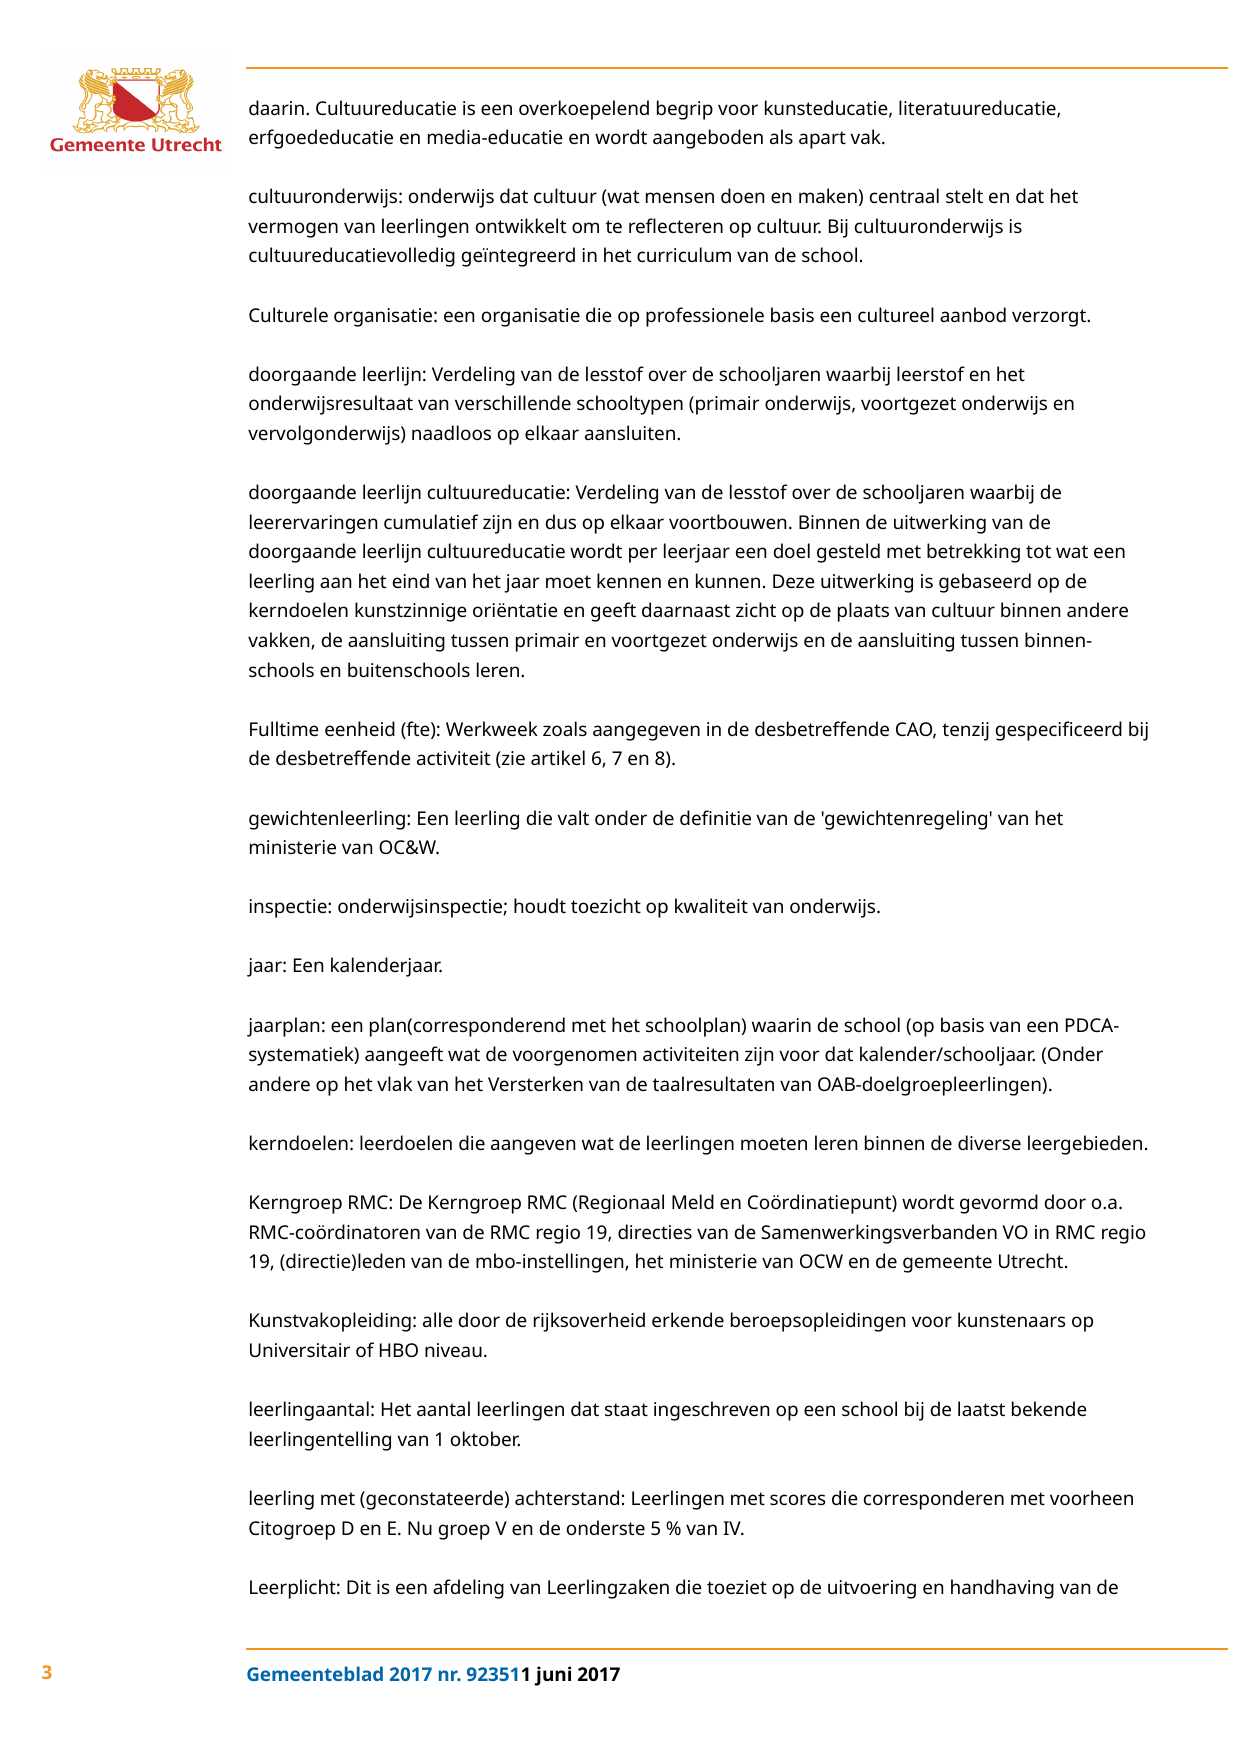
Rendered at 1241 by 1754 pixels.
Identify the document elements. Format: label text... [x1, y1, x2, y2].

text inspectie: onderwijsinspectie; houdt toezicht op kwaliteit van onderwijs. [248, 893, 1152, 919]
text Culturele organisatie: een organisatie die op professionele basis een cultureel aanbod verzorgt. [248, 302, 1152, 328]
text doorgaande leerlijn cultuureducatie: Verdeling van de lesstof over de schooljaren waarbij de leerervaringen cumulatief zijn en dus op elkaar voortbouwen. Binnen de uitwerking van de doorgaande leerlijn cultuureducatie wordt per leerjaar een doel gesteld met betrekking tot wat een leerling aan het eind van het jaar moet kennen en kunnen. Deze uitwerking is gebaseerd op de kerndoelen kunstzinnige oriëntatie en geeft daarnaast zicht op de plaats van cultuur binnen andere vakken, de aansluiting tussen primair en voortgezet onderwijs en de aansluiting tussen binnen-schools en buitenschools leren. [248, 479, 1152, 683]
text jaarplan: een plan(corresponderend met het schoolplan) waarin de school (op basis van een PDCA-systematiek) aangeeft wat de voorgenomen activiteiten zijn voor dat kalender/schooljaar. (Onder andere op het vlak van het Versterken van de taalresultaten van OAB-doelgroepleerlingen). [248, 1012, 1152, 1097]
text Kunstvakopleiding: alle door de rijksoverheid erkende beroepsopleidingen voor kunstenaars op Universitair of HBO niveau. [248, 1308, 1152, 1363]
text leerling met (geconstateerde) achterstand: Leerlingen met scores die corresponderen met voorheen Citogroep D en E. Nu groep V en de onderste 5 % van IV. [248, 1485, 1152, 1541]
text gewichtenleerling: Een leerling die valt onder de definitie van de 'gewichtenregeling' van het ministerie van OC&W. [248, 805, 1152, 860]
text Leerplicht: Dit is een afdeling van Leerlingzaken die toeziet op de uitvoering en handhaving van de [248, 1574, 1152, 1600]
text kerndoelen: leerdoelen die aangeven wat de leerlingen moeten leren binnen de diverse leergebieden. [248, 1130, 1152, 1156]
text doorgaande leerlijn: Verdeling van de lesstof over de schooljaren waarbij leerstof en het onderwijsresultaat van verschillende schooltypen (primair onderwijs, voortgezet onderwijs en vervolgonderwijs) naadloos op elkaar aansluiten. [248, 361, 1152, 446]
text cultuuronderwijs: onderwijs dat cultuur (wat mensen doen en maken) centraal stelt en dat het vermogen van leerlingen ontwikkelt om te reflecteren op cultuur. Bij cultuuronderwijs is cultuureducatievolledig geïntegreerd in het curriculum van de school. [248, 183, 1152, 268]
text Kerngroep RMC: De Kerngroep RMC (Regionaal Meld en Coördinatiepunt) wordt gevormd door o.a. RMC-coördinatoren van de RMC regio 19, directies van de Samenwerkingsverbanden VO in RMC regio 19, (directie)leden van de mbo-instellingen, het ministerie van OCW en de gemeente Utrecht. [248, 1189, 1152, 1274]
picture [41, 47, 231, 172]
text leerlingaantal: Het aantal leerlingen dat staat ingeschreven op een school bij de laatst bekende leerlingentelling van 1 oktober. [248, 1396, 1152, 1452]
text daarin. Cultuureducatie is een overkoepelend begrip voor kunsteducatie, literatuureducatie, erfgoededucatie en media-educatie en wordt aangeboden als apart vak. [248, 95, 1152, 150]
text Fulltime eenheid (fte): Werkweek zoals aangegeven in de desbetreffende CAO, tenzij gespecificeerd bij de desbetreffende activiteit (zie artikel 6, 7 en 8). [248, 716, 1152, 771]
text jaar: Een kalenderjaar. [248, 953, 1152, 978]
